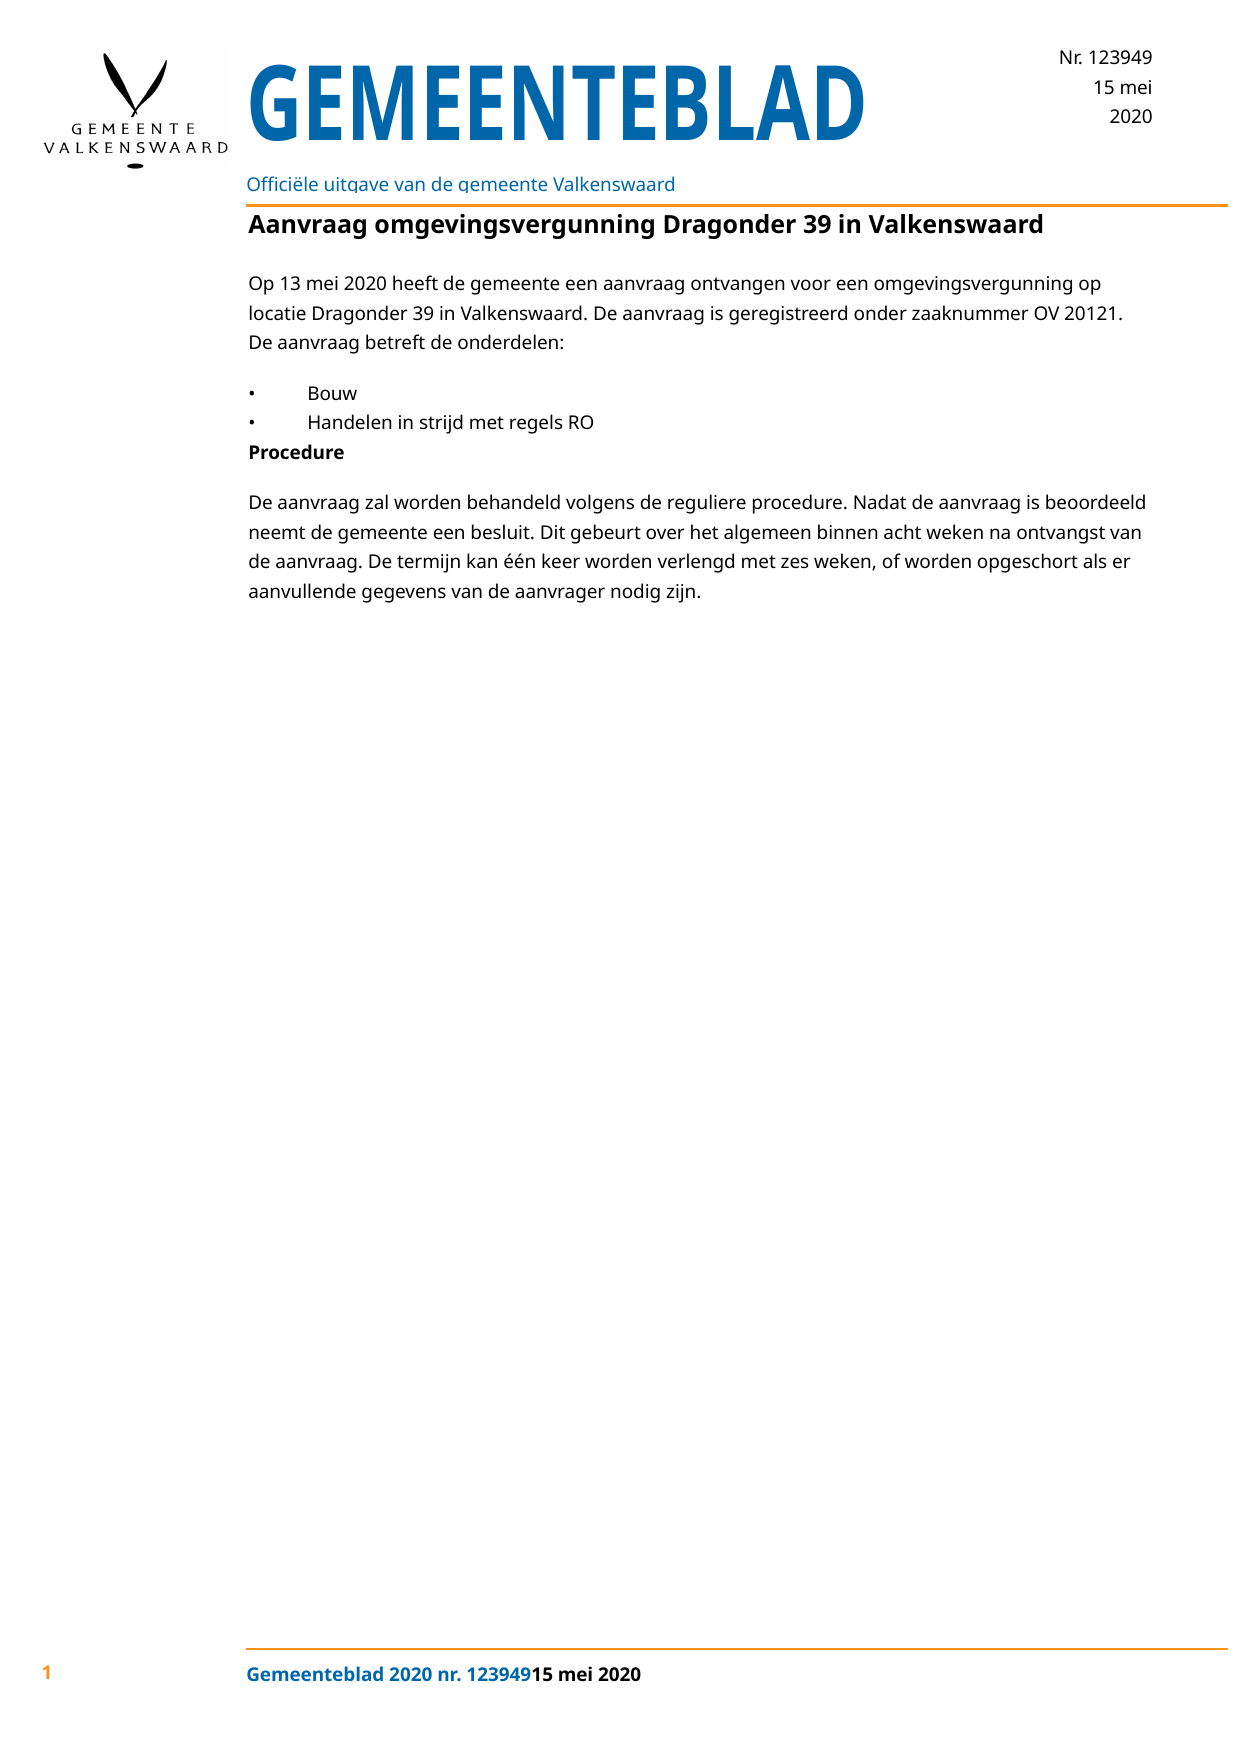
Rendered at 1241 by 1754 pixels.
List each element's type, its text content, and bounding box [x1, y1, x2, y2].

text Aanvraag omgevingsvergunning Dragonder 39 in Valkenswaard [248, 207, 1152, 241]
list Handelen in strijd met regels RO [248, 409, 1152, 435]
text Procedure [248, 439, 1152, 465]
picture [41, 47, 231, 172]
text Op 13 mei 2020 heeft de gemeente een aanvraag ontvangen voor een omgevingsvergunning op locatie Dragonder 39 in Valkenswaard. De aanvraag is geregistreerd onder zaaknummer OV 20121. De aanvraag betreft de onderdelen: [248, 270, 1152, 355]
text De aanvraag zal worden behandeld volgens de reguliere procedure. Nadat de aanvraag is beoordeeld neemt de gemeente een besluit. Dit gebeurt over het algemeen binnen acht weken na ontvangst van de aanvraag. De termijn kan één keer worden verlengd met zes weken, of worden opgeschort als er aanvullende gegevens van de aanvrager nodig zijn. [248, 489, 1152, 604]
list Bouw [248, 380, 1152, 406]
